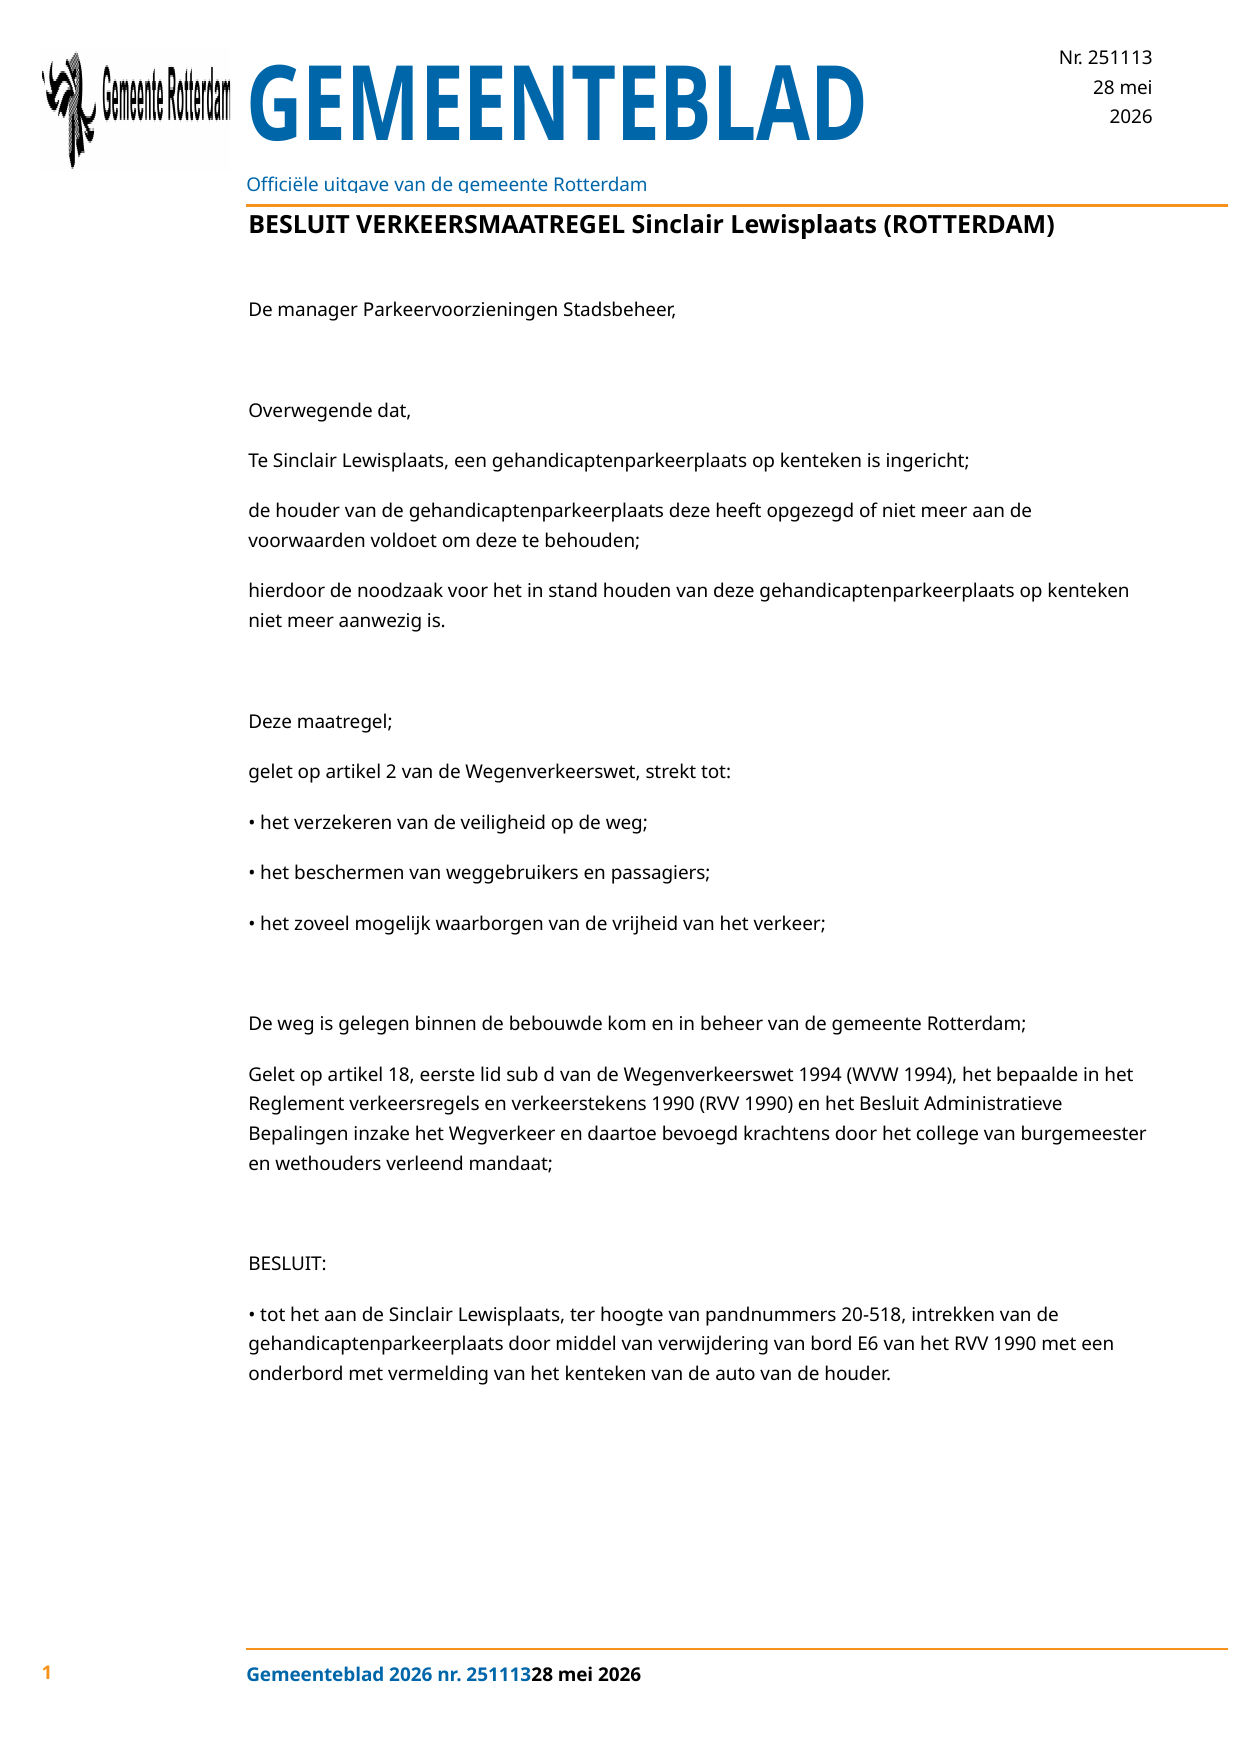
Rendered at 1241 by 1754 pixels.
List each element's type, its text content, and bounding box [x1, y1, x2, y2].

text BESLUIT: [248, 1251, 1152, 1276]
text gelet op artikel 2 van de Wegenverkeerswet, strekt tot: [248, 758, 1152, 784]
text Deze maatregel; [248, 708, 1152, 734]
text Overwegende dat, [248, 397, 1152, 423]
text hierdoor de noodzaak voor het in stand houden van deze gehandicaptenparkeerplaats op kenteken niet meer aanwezig is. [248, 578, 1152, 633]
picture [41, 47, 231, 172]
text De manager Parkeervoorzieningen Stadsbeheer, [248, 296, 1152, 322]
text • tot het aan de Sinclair Lewisplaats, ter hoogte van pandnummers 20-518, intrekken van de gehandicaptenparkeerplaats door middel van verwijdering van bord E6 van het RVV 1990 met een onderbord met vermelding van het kenteken van de auto van de houder. [248, 1301, 1152, 1386]
text Te Sinclair Lewisplaats, een gehandicaptenparkeerplaats op kenteken is ingericht; [248, 447, 1152, 473]
text • het verzekeren van de veiligheid op de weg; [248, 809, 1152, 835]
text • het beschermen van weggebruikers en passagiers; [248, 859, 1152, 885]
text de houder van de gehandicaptenparkeerplaats deze heeft opgezegd of niet meer aan de voorwaarden voldoet om deze te behouden; [248, 498, 1152, 553]
text BESLUIT VERKEERSMAATREGEL Sinclair Lewisplaats (ROTTERDAM) [248, 207, 1152, 241]
text Gelet op artikel 18, eerste lid sub d van de Wegenverkeerswet 1994 (WVW 1994), het bepaalde in het Reglement verkeersregels en verkeerstekens 1990 (RVV 1990) en het Besluit Administratieve Bepalingen inzake het Wegverkeer en daartoe bevoegd krachtens door het college van burgemeester en wethouders verleend mandaat; [248, 1061, 1152, 1176]
text • het zoveel mogelijk waarborgen van de vrijheid van het verkeer; [248, 910, 1152, 936]
text De weg is gelegen binnen de bebouwde kom en in beheer van de gemeente Rotterdam; [248, 1011, 1152, 1036]
